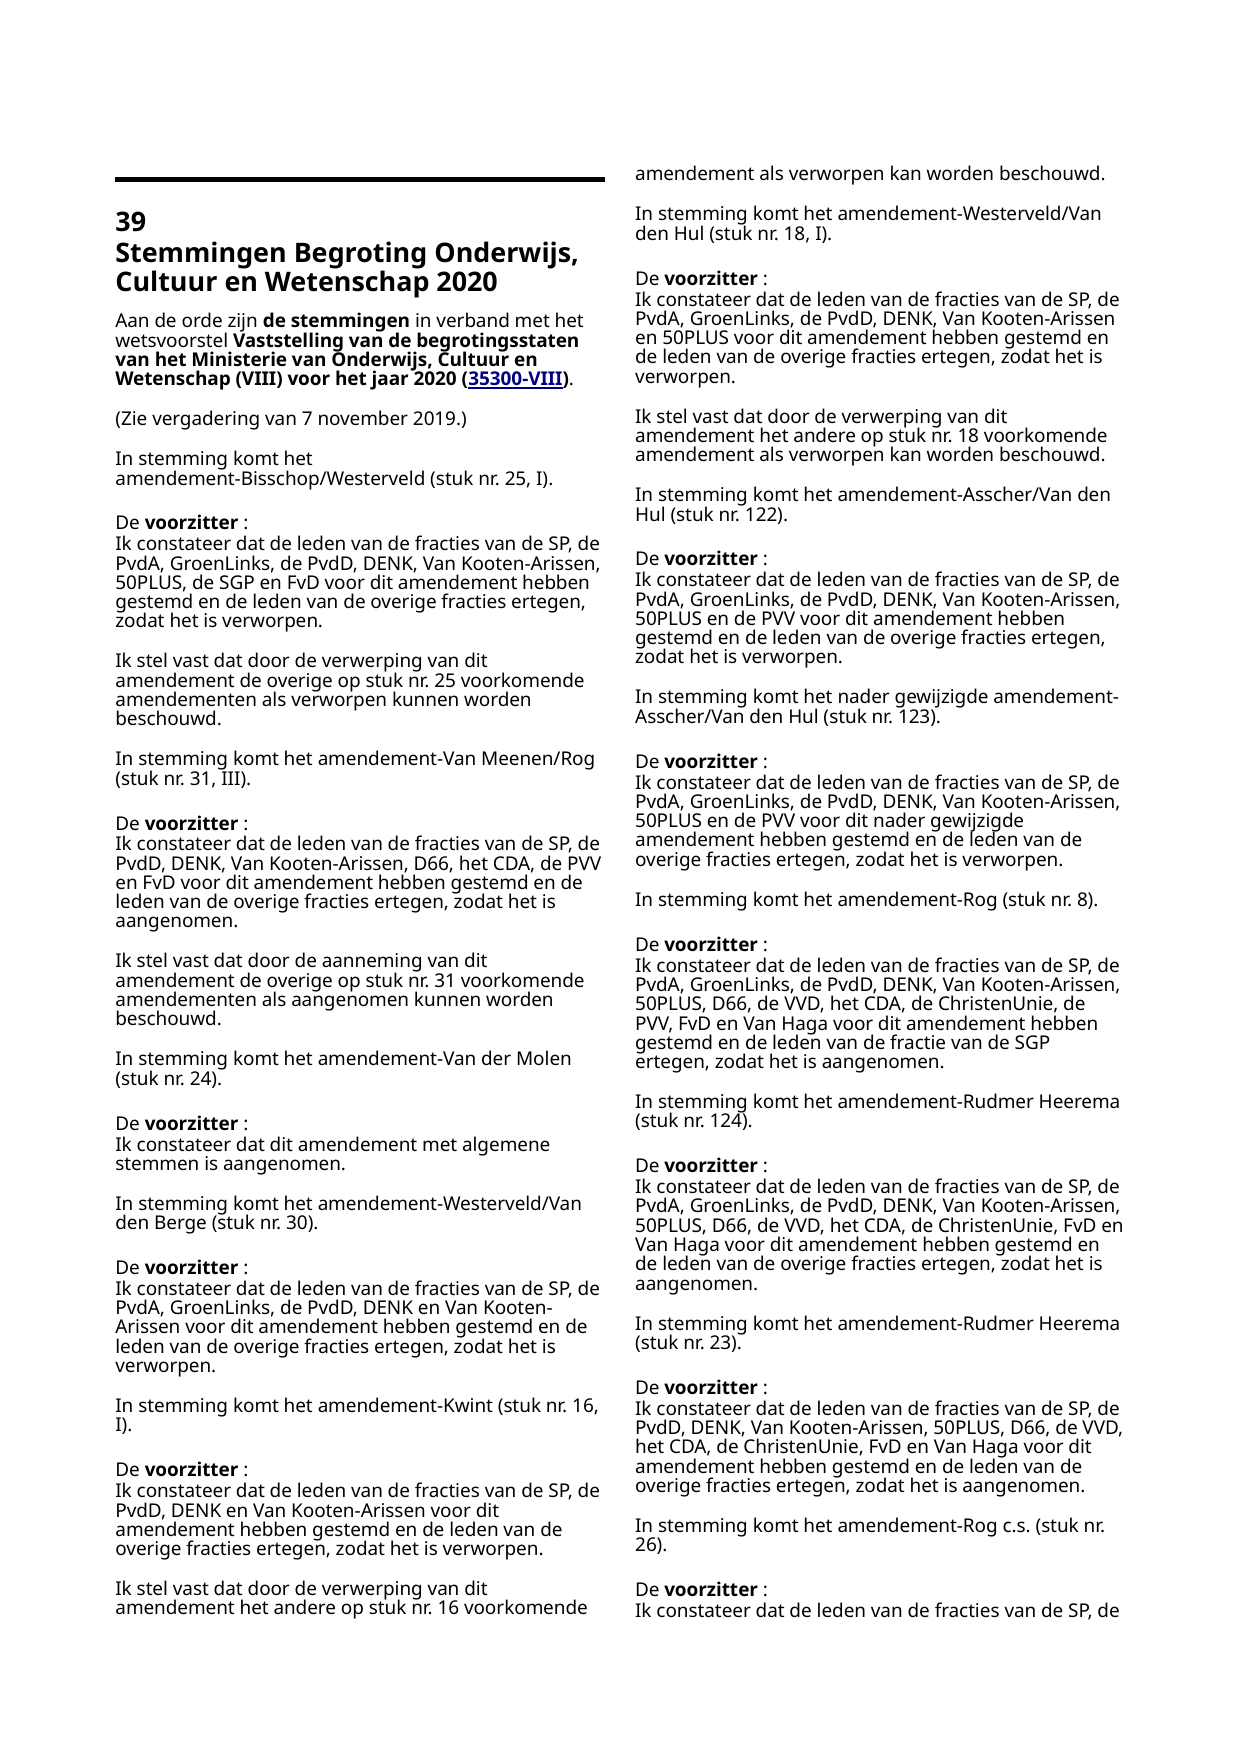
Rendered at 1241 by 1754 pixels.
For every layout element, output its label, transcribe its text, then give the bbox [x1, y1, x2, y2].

text In stemming komt het amendement-Van der Molen (stuk nr. 24). [115, 1050, 605, 1089]
text In stemming komt het amendement-Bisschop/Westerveld (stuk nr. 25, I). [115, 450, 605, 489]
text Ik stel vast dat door de verwerping van dit amendement het andere op stuk nr. 18 voorkomende amendement als verworpen kan worden beschouwd. [635, 408, 1125, 465]
text De voorzitter : [115, 1457, 605, 1482]
text In stemming komt het amendement-Kwint (stuk nr. 16, I). [115, 1397, 605, 1436]
text Ik constateer dat de leden van de fracties van de SP, de PvdD, DENK en Van Kooten-Arissen voor dit amendement hebben gestemd en de leden van de overige fracties ertegen, zodat het is verworpen. [115, 1482, 605, 1559]
text Ik constateer dat dit amendement met algemene stemmen is aangenomen. [115, 1136, 605, 1174]
text 39 [115, 203, 605, 239]
text Ik stel vast dat door de aanneming van dit amendement de overige op stuk nr. 31 voorkomende amendementen als aangenomen kunnen worden beschouwd. [115, 952, 605, 1029]
text De voorzitter : [635, 931, 1125, 957]
text De voorzitter : [635, 1374, 1125, 1400]
text De voorzitter : [635, 748, 1125, 774]
text De voorzitter : [635, 546, 1125, 571]
text In stemming komt het amendement-Rudmer Heerema (stuk nr. 23). [635, 1315, 1125, 1353]
text (Zie vergadering van 7 november 2019.) [115, 410, 605, 429]
text Ik constateer dat de leden van de fracties van de SP, de PvdA, GroenLinks, de PvdD, DENK, Van Kooten-Arissen, 50PLUS, de SGP en FvD voor dit amendement hebben gestemd en de leden van de overige fracties ertegen, zodat het is verworpen. [115, 535, 605, 632]
text In stemming komt het amendement-Asscher/Van den Hul (stuk nr. 122). [635, 486, 1125, 525]
text Ik constateer dat de leden van de fracties van de SP, de PvdA, GroenLinks, de PvdD, DENK, Van Kooten-Arissen, 50PLUS, D66, de VVD, het CDA, de ChristenUnie, de PVV, FvD en Van Haga voor dit amendement hebben gestemd en de leden van de fractie van de SGP ertegen, zodat het is aangenomen. [635, 957, 1125, 1072]
text De voorzitter : [115, 810, 605, 835]
text In stemming komt het amendement-Westerveld/Van den Berge (stuk nr. 30). [115, 1195, 605, 1233]
text Stemmingen Begroting Onderwijs, Cultuur en Wetenschap 2020 [115, 239, 605, 312]
text De voorzitter : [635, 1576, 1125, 1602]
text De voorzitter : [115, 509, 605, 535]
text Ik stel vast dat door de verwerping van dit amendement het andere op stuk nr. 16 voorkomende [115, 1580, 605, 1619]
text In stemming komt het amendement-Rudmer Heerema (stuk nr. 124). [635, 1093, 1125, 1132]
text De voorzitter : [635, 1152, 1125, 1178]
text In stemming komt het nader gewijzigde amendement-Asscher/Van den Hul (stuk nr. 123). [635, 688, 1125, 727]
text Ik stel vast dat door de verwerping van dit amendement de overige op stuk nr. 25 voorkomende amendementen als verworpen kunnen worden beschouwd. [115, 652, 605, 729]
text De voorzitter : [635, 265, 1125, 291]
text amendement als verworpen kan worden beschouwd. [635, 165, 1125, 184]
text Ik constateer dat de leden van de fracties van de SP, de [635, 1602, 1125, 1621]
text Aan de orde zijn de stemmingen in verband met het wetsvoorstel Vaststelling van de begrotingsstaten van het Ministerie van Onderwijs, Cultuur en Wetenschap (VIII) voor het jaar 2020 (35300-VIII). [115, 312, 605, 389]
text Ik constateer dat de leden van de fracties van de SP, de PvdA, GroenLinks, de PvdD, DENK, Van Kooten-Arissen, 50PLUS en de PVV voor dit amendement hebben gestemd en de leden van de overige fracties ertegen, zodat het is verworpen. [635, 571, 1125, 668]
text De voorzitter : [115, 1110, 605, 1136]
text In stemming komt het amendement-Rog c.s. (stuk nr. 26). [635, 1517, 1125, 1556]
text Ik constateer dat de leden van de fracties van de SP, de PvdA, GroenLinks, de PvdD, DENK, Van Kooten-Arissen en 50PLUS voor dit amendement hebben gestemd en de leden van de overige fracties ertegen, zodat het is verworpen. [635, 291, 1125, 387]
text Ik constateer dat de leden van de fracties van de SP, de PvdA, GroenLinks, de PvdD, DENK en Van Kooten-Arissen voor dit amendement hebben gestemd en de leden van de overige fracties ertegen, zodat het is verworpen. [115, 1280, 605, 1376]
text Ik constateer dat de leden van de fracties van de SP, de PvdD, DENK, Van Kooten-Arissen, 50PLUS, D66, de VVD, het CDA, de ChristenUnie, FvD en Van Haga voor dit amendement hebben gestemd en de leden van de overige fracties ertegen, zodat het is aangenomen. [635, 1400, 1125, 1496]
text Ik constateer dat de leden van de fracties van de SP, de PvdA, GroenLinks, de PvdD, DENK, Van Kooten-Arissen, 50PLUS, D66, de VVD, het CDA, de ChristenUnie, FvD en Van Haga voor dit amendement hebben gestemd en de leden van de overige fracties ertegen, zodat het is aangenomen. [635, 1178, 1125, 1294]
text De voorzitter : [115, 1254, 605, 1280]
text Ik constateer dat de leden van de fracties van de SP, de PvdA, GroenLinks, de PvdD, DENK, Van Kooten-Arissen, 50PLUS en de PVV voor dit nader gewijzigde amendement hebben gestemd en de leden van de overige fracties ertegen, zodat het is verworpen. [635, 774, 1125, 870]
text In stemming komt het amendement-Rog (stuk nr. 8). [635, 891, 1125, 910]
text In stemming komt het amendement-Van Meenen/Rog (stuk nr. 31, III). [115, 750, 605, 789]
text Ik constateer dat de leden van de fracties van de SP, de PvdD, DENK, Van Kooten-Arissen, D66, het CDA, de PVV en FvD voor dit amendement hebben gestemd en de leden van de overige fracties ertegen, zodat het is aangenomen. [115, 835, 605, 932]
text In stemming komt het amendement-Westerveld/Van den Hul (stuk nr. 18, I). [635, 205, 1125, 244]
